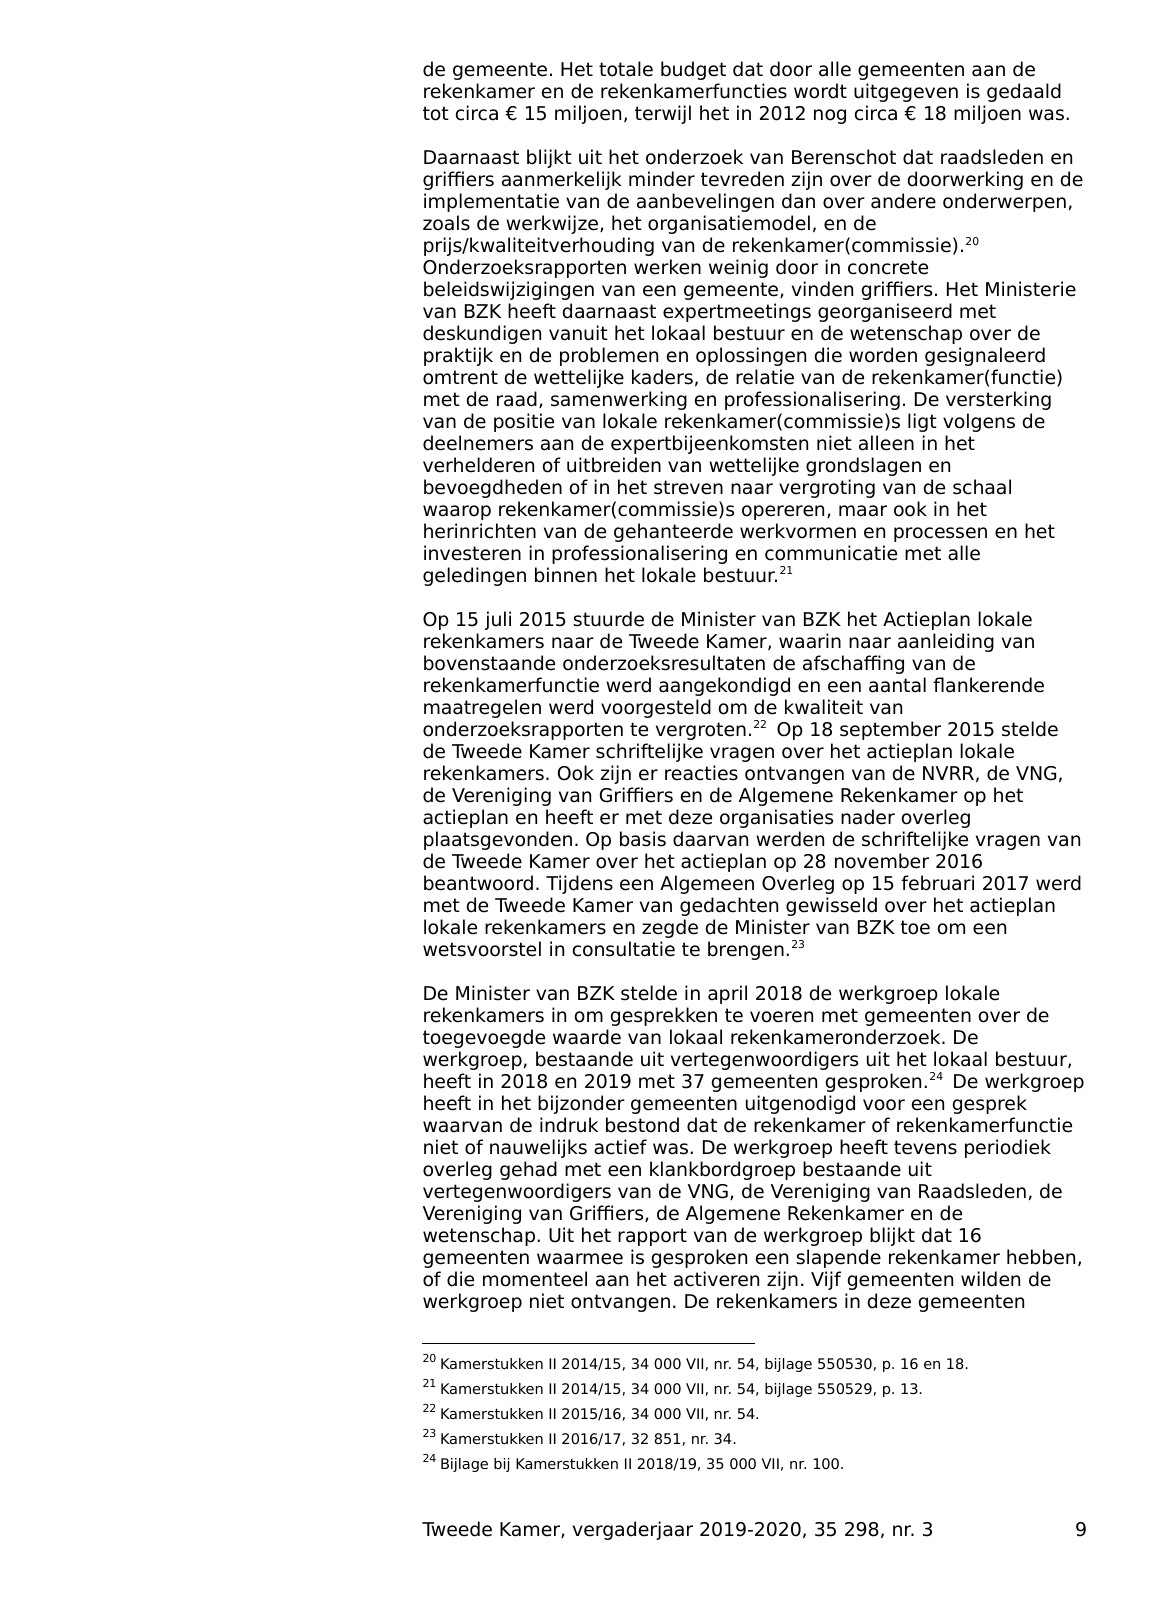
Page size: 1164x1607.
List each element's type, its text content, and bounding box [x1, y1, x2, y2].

text Kamerstukken II 2014/15, 34 000 VII, nr. 54, bijlage 550530, p. 16 en 18. [422, 1352, 1087, 1374]
text Bijlage bij Kamerstukken II 2018/19, 35 000 VII, nr. 100. [422, 1452, 1087, 1474]
text Daarnaast blijkt uit het onderzoek van Berenschot dat raadsleden en griffiers aanmerkelijk minder tevreden zijn over de doorwerking en de implementatie van de aanbevelingen dan over andere onderwerpen, zoals de werkwijze, het organisatiemodel, en de prijs/kwaliteitverhouding van de rekenkamer(commissie). Onderzoeksrapporten werken weinig door in concrete beleidswijzigingen van een gemeente, vinden griffiers. Het Ministerie van BZK heeft daarnaast expertmeetings georganiseerd met deskundigen vanuit het lokaal bestuur en de wetenschap over de praktijk en de problemen en oplossingen die worden gesignaleerd omtrent de wettelijke kaders, de relatie van de rekenkamer(functie) met de raad, samenwerking en professionalisering. De versterking van de positie van lokale rekenkamer(commissie)s ligt volgens de deelnemers aan de expertbijeenkomsten niet alleen in het verhelderen of uitbreiden van wettelijke grondslagen en bevoegdheden of in het streven naar vergroting van de schaal waarop rekenkamer(commissie)s opereren, maar ook in het herinrichten van de gehanteerde werkvormen en processen en het investeren in professionalisering en communicatie met alle geledingen binnen het lokale bestuur. [422, 147, 1087, 587]
text de gemeente. Het totale budget dat door alle gemeenten aan de rekenkamer en de rekenkamerfuncties wordt uitgegeven is gedaald tot circa € 15 miljoen, terwijl het in 2012 nog circa € 18 miljoen was. [422, 59, 1087, 125]
text Kamerstukken II 2016/17, 32 851, nr. 34. [422, 1427, 1087, 1449]
text Op 15 juli 2015 stuurde de Minister van BZK het Actieplan lokale rekenkamers naar de Tweede Kamer, waarin naar aanleiding van bovenstaande onderzoeksresultaten de afschaffing van de rekenkamerfunctie werd aangekondigd en een aantal flankerende maatregelen werd voorgesteld om de kwaliteit van onderzoeksrapporten te vergroten. Op 18 september 2015 stelde de Tweede Kamer schriftelijke vragen over het actieplan lokale rekenkamers. Ook zijn er reacties ontvangen van de NVRR, de VNG, de Vereniging van Griffiers en de Algemene Rekenkamer op het actieplan en heeft er met deze organisaties nader overleg plaatsgevonden. Op basis daarvan werden de schriftelijke vragen van de Tweede Kamer over het actieplan op 28 november 2016 beantwoord. Tijdens een Algemeen Overleg op 15 februari 2017 werd met de Tweede Kamer van gedachten gewisseld over het actieplan lokale rekenkamers en zegde de Minister van BZK toe om een wetsvoorstel in consultatie te brengen. [422, 609, 1087, 961]
text Kamerstukken II 2015/16, 34 000 VII, nr. 54. [422, 1402, 1087, 1424]
text De Minister van BZK stelde in april 2018 de werkgroep lokale rekenkamers in om gesprekken te voeren met gemeenten over de toegevoegde waarde van lokaal rekenkameronderzoek. De werkgroep, bestaande uit vertegenwoordigers uit het lokaal bestuur, heeft in 2018 en 2019 met 37 gemeenten gesproken. De werkgroep heeft in het bijzonder gemeenten uitgenodigd voor een gesprek waarvan de indruk bestond dat de rekenkamer of rekenkamerfunctie niet of nauwelijks actief was. De werkgroep heeft tevens periodiek overleg gehad met een klankbordgroep bestaande uit vertegenwoordigers van de VNG, de Vereniging van Raadsleden, de Vereniging van Griffiers, de Algemene Rekenkamer en de wetenschap. Uit het rapport van de werkgroep blijkt dat 16 gemeenten waarmee is gesproken een slapende rekenkamer hebben, of die momenteel aan het activeren zijn. Vijf gemeenten wilden de werkgroep niet ontvangen. De rekenkamers in deze gemeenten [422, 983, 1087, 1312]
text Kamerstukken II 2014/15, 34 000 VII, nr. 54, bijlage 550529, p. 13. [422, 1377, 1087, 1399]
